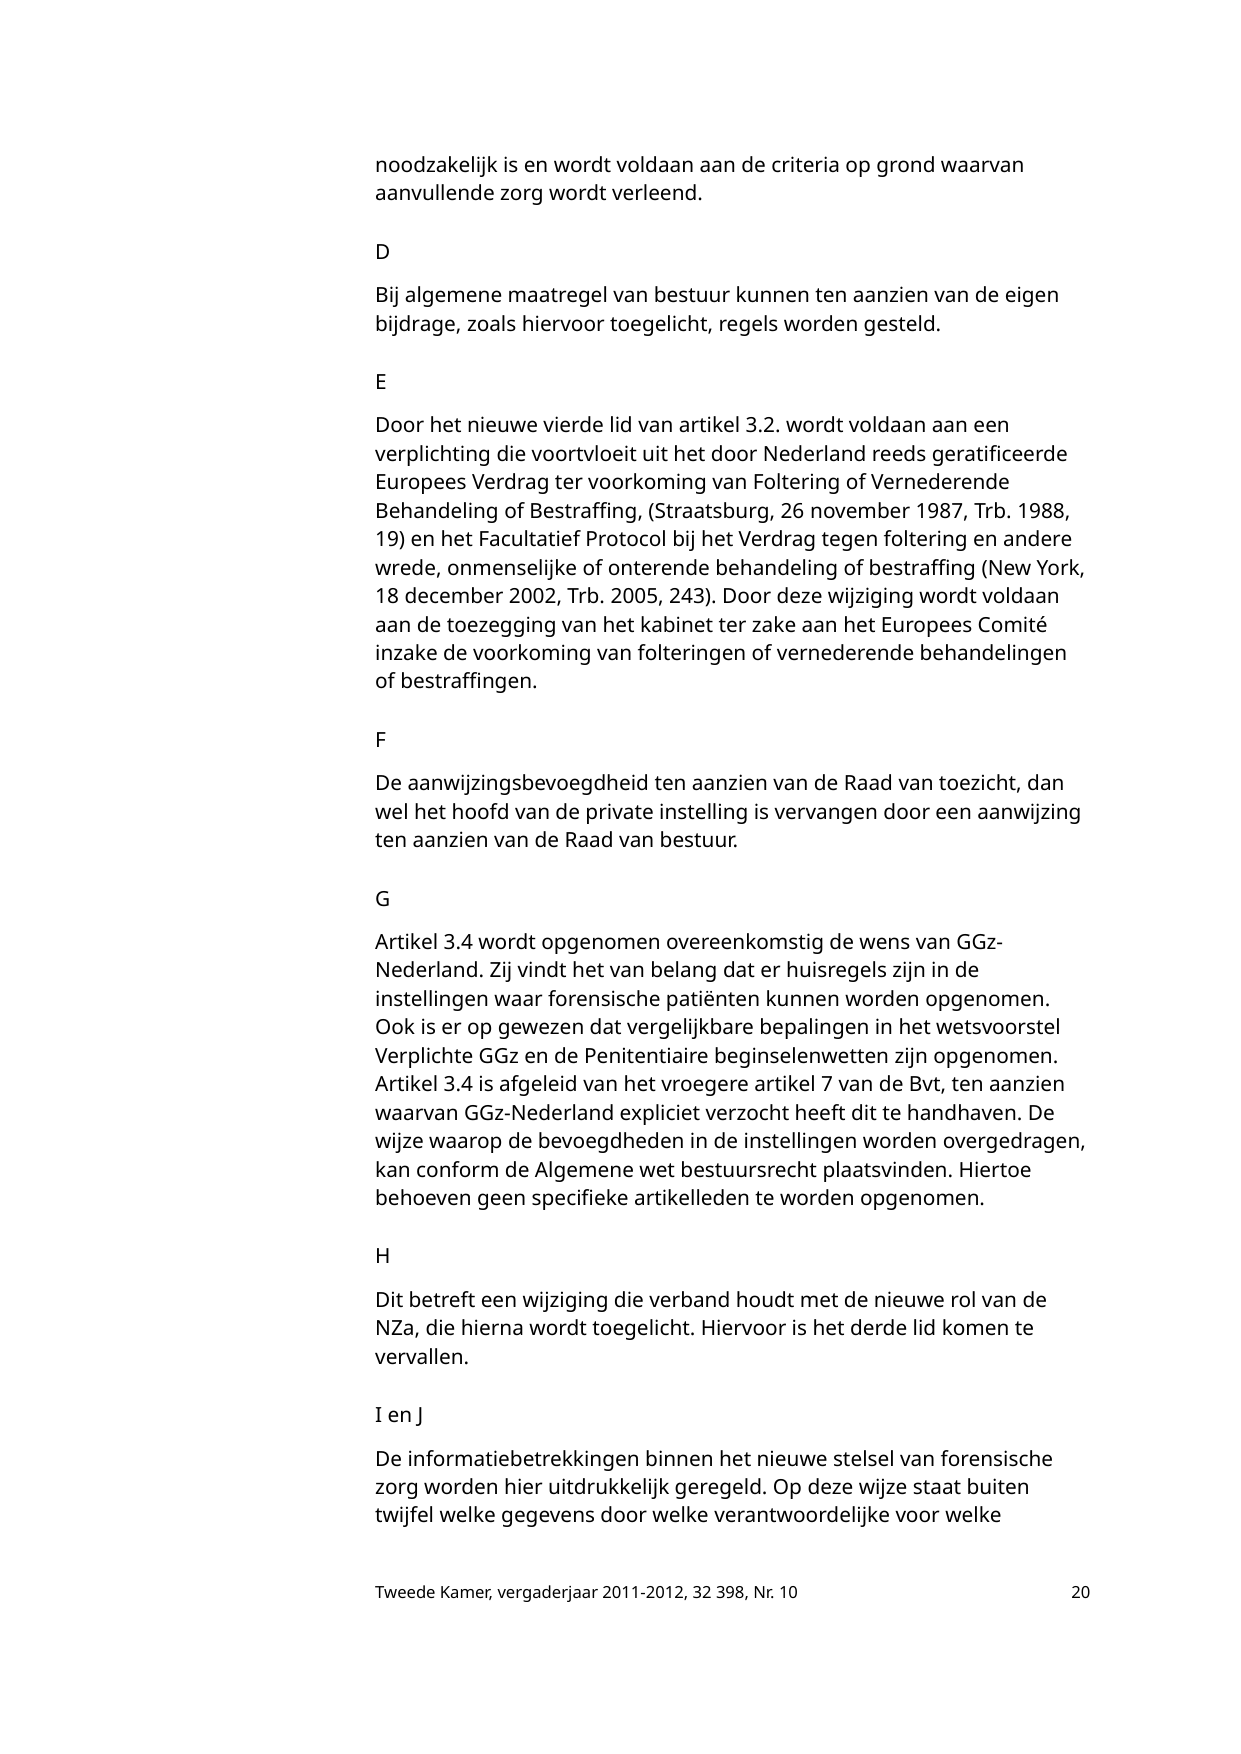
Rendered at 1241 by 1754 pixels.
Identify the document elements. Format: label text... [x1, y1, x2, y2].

text De informatiebetrekkingen binnen het nieuwe stelsel van forensische zorg worden hier uitdrukkelijk geregeld. Op deze wijze staat buiten twijfel welke gegevens door welke verantwoordelijke voor welke [375, 1444, 1090, 1529]
text G [375, 884, 1090, 912]
text noodzakelijk is en wordt voldaan aan de criteria op grond waarvan aanvullende zorg wordt verleend. [375, 150, 1090, 207]
text H [375, 1242, 1090, 1270]
text I en J [375, 1400, 1090, 1429]
text Bij algemene maatregel van bestuur kunnen ten aanzien van de eigen bijdrage, zoals hiervoor toegelicht, regels worden gesteld. [375, 280, 1090, 337]
text De aanwijzingsbevoegdheid ten aanzien van de Raad van toezicht, dan wel het hoofd van de private instelling is vervangen door een aanwijzing ten aanzien van de Raad van bestuur. [375, 768, 1090, 854]
text E [375, 367, 1090, 396]
text Dit betreft een wijziging die verband houdt met de nieuwe rol van de NZa, die hierna wordt toegelicht. Hiervoor is het derde lid komen te vervallen. [375, 1285, 1090, 1370]
text F [375, 725, 1090, 753]
text Artikel 3.4 wordt opgenomen overeenkomstig de wens van GGz-Nederland. Zij vindt het van belang dat er huisregels zijn in de instellingen waar forensische patiënten kunnen worden opgenomen. Ook is er op gewezen dat vergelijkbare bepalingen in het wetsvoorstel Verplichte GGz en de Penitentiaire beginselenwetten zijn opgenomen. Artikel 3.4 is afgeleid van het vroegere artikel 7 van de Bvt, ten aanzien waarvan GGz-Nederland expliciet verzocht heeft dit te handhaven. De wijze waarop de bevoegdheden in de instellingen worden overgedragen, kan conform de Algemene wet bestuursrecht plaatsvinden. Hiertoe behoeven geen specifieke artikelleden te worden opgenomen. [375, 927, 1090, 1212]
text D [375, 237, 1090, 265]
text Door het nieuwe vierde lid van artikel 3.2. wordt voldaan aan een verplichting die voortvloeit uit het door Nederland reeds geratificeerde Europees Verdrag ter voorkoming van Foltering of Vernederende Behandeling of Bestraffing, (Straatsburg, 26 november 1987, Trb. 1988, 19) en het Facultatief Protocol bij het Verdrag tegen foltering en andere wrede, onmenselijke of onterende behandeling of bestraffing (New York, 18 december 2002, Trb. 2005, 243). Door deze wijziging wordt voldaan aan de toezegging van het kabinet ter zake aan het Europees Comité inzake de voorkoming van folteringen of vernederende behandelingen of bestraffingen. [375, 411, 1090, 695]
